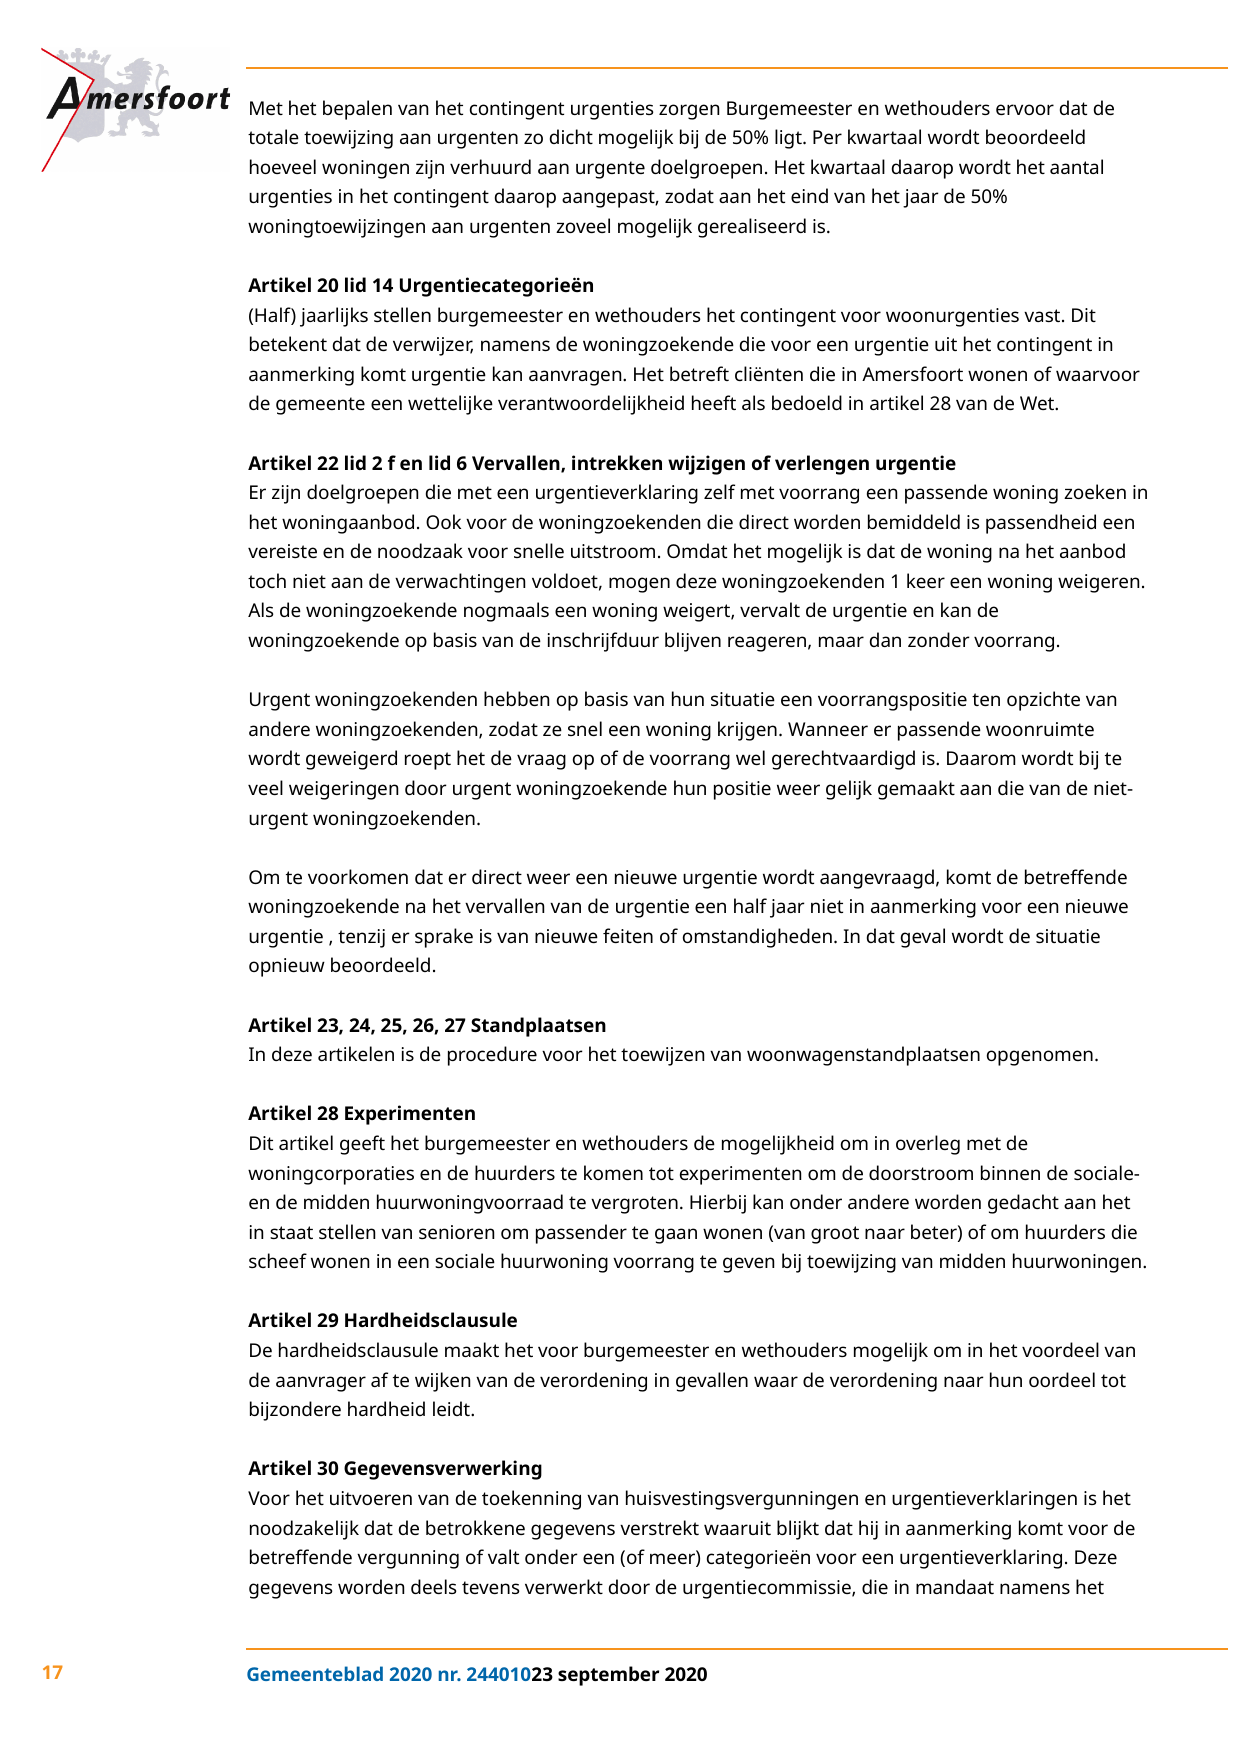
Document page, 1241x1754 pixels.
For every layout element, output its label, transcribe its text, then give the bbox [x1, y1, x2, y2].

text Artikel 28 Experimenten [248, 1101, 1152, 1126]
text Artikel 23, 24, 25, 26, 27 Standplaatsen [248, 1012, 1152, 1038]
text Artikel 29 Hardheidsclausule [248, 1308, 1152, 1333]
text Artikel 22 lid 2 f en lid 6 Vervallen, intrekken wijzigen of verlengen urgentie [248, 450, 1152, 476]
text Dit artikel geeft het burgemeester en wethouders de mogelijkheid om in overleg met de woningcorporaties en de huurders te komen tot experimenten om de doorstroom binnen de sociale- en de midden huurwoningvoorraad te vergroten. Hierbij kan onder andere worden gedacht aan het in staat stellen van senioren om passender te gaan wonen (van groot naar beter) of om huurders die scheef wonen in een sociale huurwoning voorrang te geven bij toewijzing van midden huurwoningen. [248, 1130, 1152, 1274]
text Artikel 20 lid 14 Urgentiecategorieën [248, 272, 1152, 298]
text (Half) jaarlijks stellen burgemeester en wethouders het contingent voor woonurgenties vast. Dit betekent dat de verwijzer, namens de woningzoekende die voor een urgentie uit het contingent in aanmerking komt urgentie kan aanvragen. Het betreft cliënten die in Amersfoort wonen of waarvoor de gemeente een wettelijke verantwoordelijkheid heeft als bedoeld in artikel 28 van de Wet. [248, 302, 1152, 416]
text Voor het uitvoeren van de toekenning van huisvestingsvergunningen en urgentieverklaringen is het noodzakelijk dat de betrokkene gegevens verstrekt waaruit blijkt dat hij in aanmerking komt voor de betreffende vergunning of valt onder een (of meer) categorieën voor een urgentieverklaring. Deze gegevens worden deels tevens verwerkt door de urgentiecommissie, die in mandaat namens het [248, 1485, 1152, 1600]
text Met het bepalen van het contingent urgenties zorgen Burgemeester en wethouders ervoor dat de totale toewijzing aan urgenten zo dicht mogelijk bij de 50% ligt. Per kwartaal wordt beoordeeld hoeveel woningen zijn verhuurd aan urgente doelgroepen. Het kwartaal daarop wordt het aantal urgenties in het contingent daarop aangepast, zodat aan het eind van het jaar de 50% woningtoewijzingen aan urgenten zoveel mogelijk gerealiseerd is. [248, 95, 1152, 239]
text Urgent woningzoekenden hebben op basis van hun situatie een voorrangspositie ten opzichte van andere woningzoekenden, zodat ze snel een woning krijgen. Wanneer er passende woonruimte wordt geweigerd roept het de vraag op of de voorrang wel gerechtvaardigd is. Daarom wordt bij te veel weigeringen door urgent woningzoekende hun positie weer gelijk gemaakt aan die van de niet-urgent woningzoekenden. [248, 686, 1152, 831]
text Artikel 30 Gegevensverwerking [248, 1456, 1152, 1481]
text Om te voorkomen dat er direct weer een nieuwe urgentie wordt aangevraagd, komt de betreffende woningzoekende na het vervallen van de urgentie een half jaar niet in aanmerking voor een nieuwe urgentie , tenzij er sprake is van nieuwe feiten of omstandigheden. In dat geval wordt de situatie opnieuw beoordeeld. [248, 864, 1152, 978]
picture [41, 47, 231, 172]
text De hardheidsclausule maakt het voor burgemeester en wethouders mogelijk om in het voordeel van de aanvrager af te wijken van de verordening in gevallen waar de verordening naar hun oordeel tot bijzondere hardheid leidt. [248, 1337, 1152, 1422]
text In deze artikelen is de procedure voor het toewijzen van woonwagenstandplaatsen opgenomen. [248, 1041, 1152, 1067]
text Er zijn doelgroepen die met een urgentieverklaring zelf met voorrang een passende woning zoeken in het woningaanbod. Ook voor de woningzoekenden die direct worden bemiddeld is passendheid een vereiste en de noodzaak voor snelle uitstroom. Omdat het mogelijk is dat de woning na het aanbod toch niet aan de verwachtingen voldoet, mogen deze woningzoekenden 1 keer een woning weigeren. Als de woningzoekende nogmaals een woning weigert, vervalt de urgentie en kan de woningzoekende op basis van de inschrijfduur blijven reageren, maar dan zonder voorrang. [248, 479, 1152, 653]
